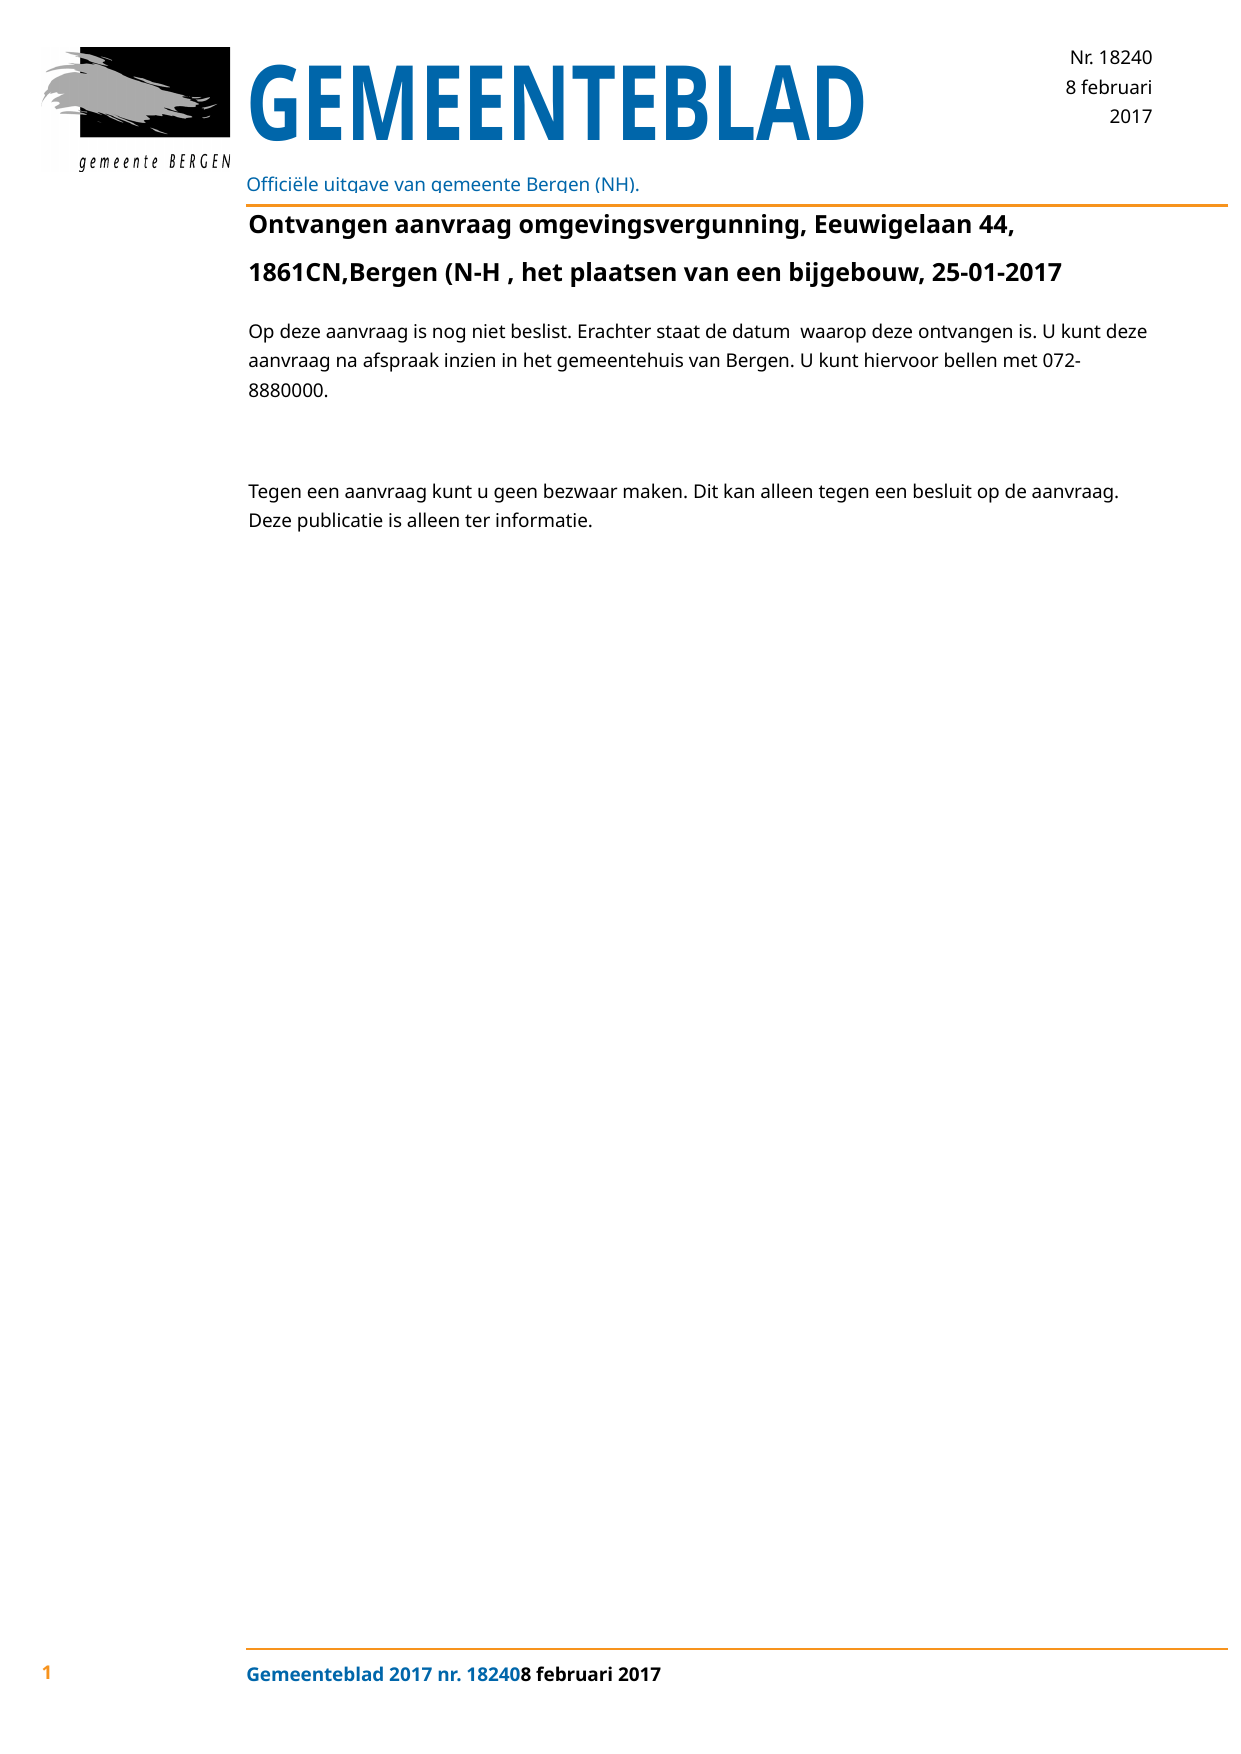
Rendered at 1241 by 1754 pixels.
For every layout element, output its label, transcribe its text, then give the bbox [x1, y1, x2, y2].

text Tegen een aanvraag kunt u geen bezwaar maken. Dit kan alleen tegen een besluit op de aanvraag. Deze publicatie is alleen ter informatie. [248, 478, 1152, 533]
text Op deze aanvraag is nog niet beslist. Erachter staat de datum waarop deze ontvangen is. U kunt deze aanvraag na afspraak inzien in het gemeentehuis van Bergen. U kunt hiervoor bellen met 072-8880000. [248, 318, 1152, 403]
picture [41, 47, 231, 172]
text Ontvangen aanvraag omgevingsvergunning, Eeuwigelaan 44, 1861CN,Bergen (N-H , het plaatsen van een bijgebouw, 25-01-2017 [248, 207, 1152, 288]
